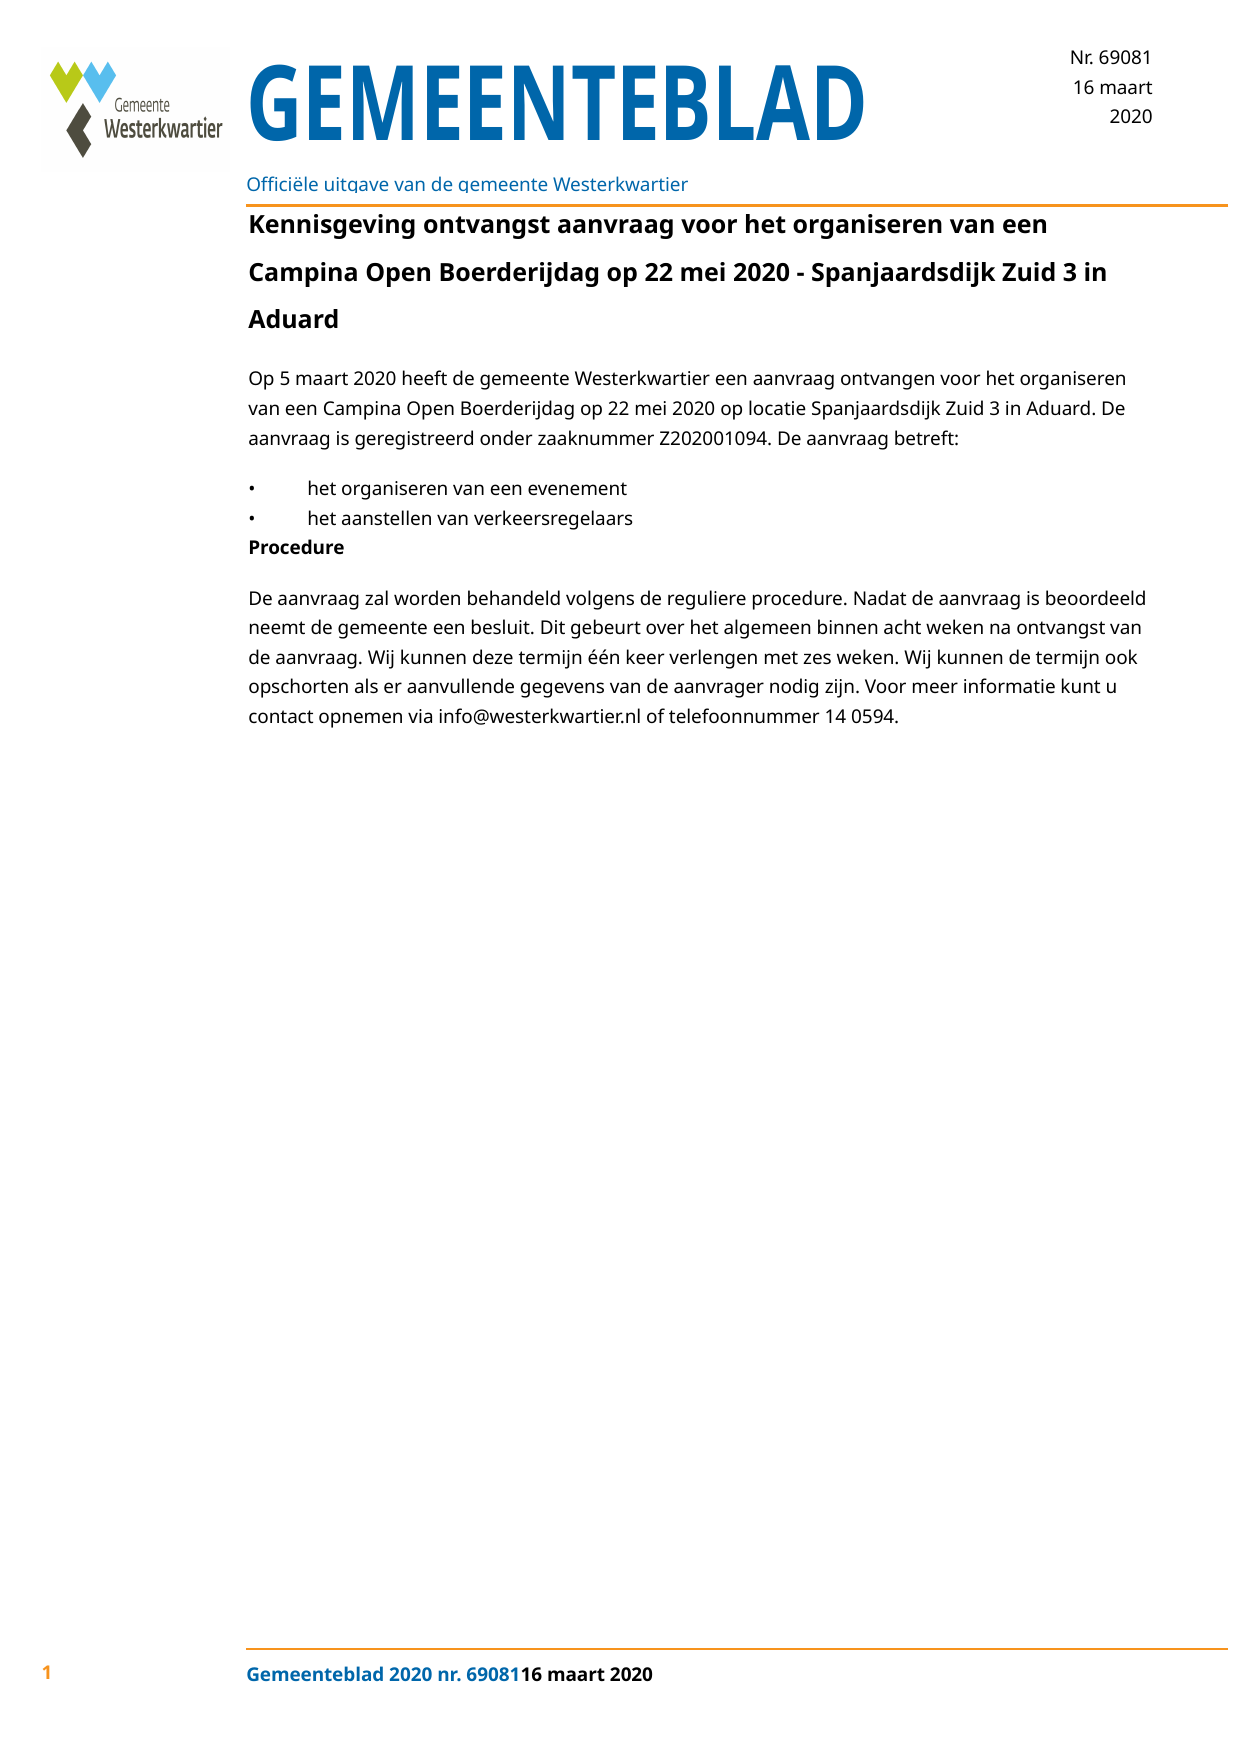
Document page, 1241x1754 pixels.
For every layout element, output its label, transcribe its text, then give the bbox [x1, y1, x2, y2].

text Op 5 maart 2020 heeft de gemeente Westerkwartier een aanvraag ontvangen voor het organiseren van een Campina Open Boerderijdag op 22 mei 2020 op locatie Spanjaardsdijk Zuid 3 in Aduard. De aanvraag is geregistreerd onder zaaknummer Z202001094. De aanvraag betreft: [248, 366, 1152, 450]
text De aanvraag zal worden behandeld volgens de reguliere procedure. Nadat de aanvraag is beoordeeld neemt de gemeente een besluit. Dit gebeurt over het algemeen binnen acht weken na ontvangst van de aanvraag. Wij kunnen deze termijn één keer verlengen met zes weken. Wij kunnen de termijn ook opschorten als er aanvullende gegevens van de aanvrager nodig zijn. Voor meer informatie kunt u contact opnemen via info@westerkwartier.nl of telefoonnummer 14 0594. [248, 585, 1152, 729]
text Kennisgeving ontvangst aanvraag voor het organiseren van een Campina Open Boerderijdag op 22 mei 2020 - Spanjaardsdijk Zuid 3 in Aduard [248, 207, 1152, 336]
text Procedure [248, 534, 1152, 560]
list het organiseren van een evenement [248, 475, 1152, 501]
list het aanstellen van verkeersregelaars [248, 505, 1152, 530]
picture [41, 47, 231, 172]
